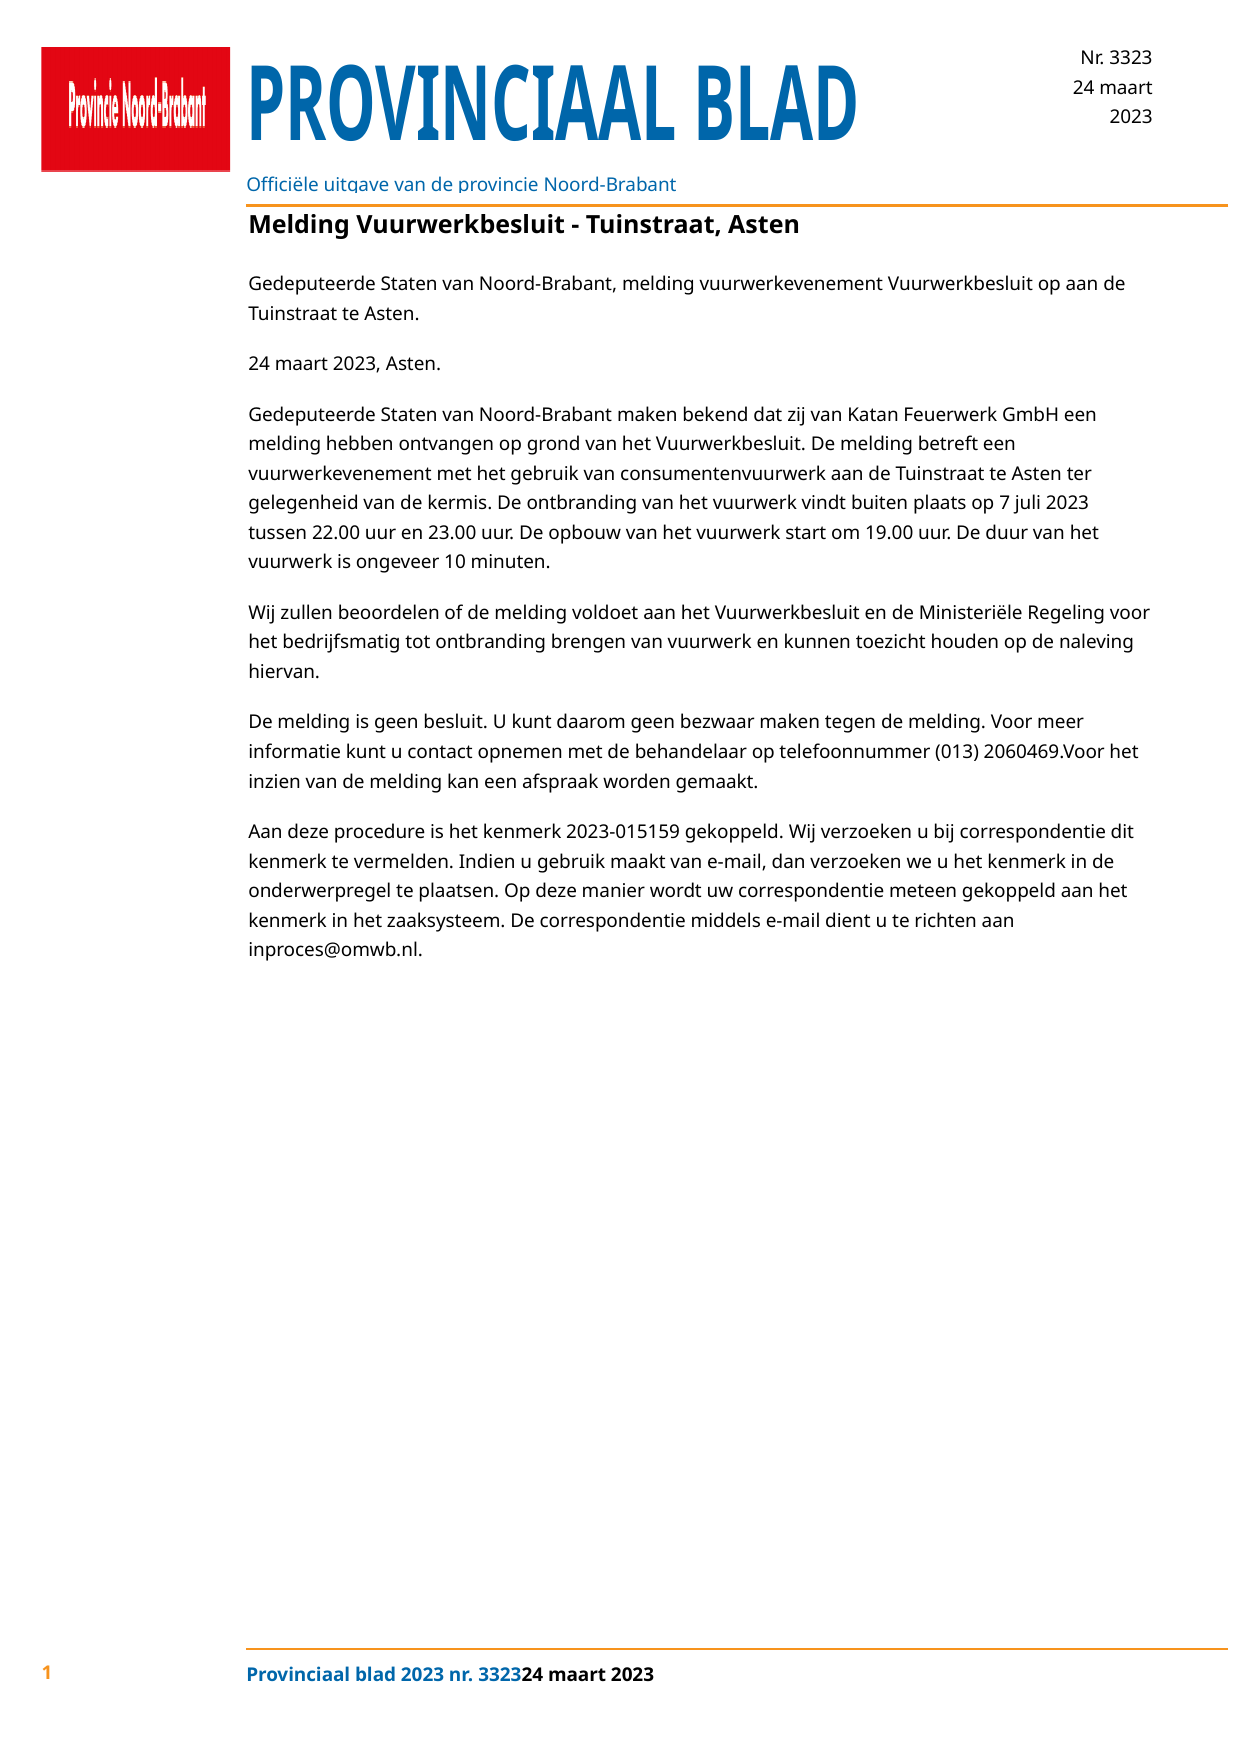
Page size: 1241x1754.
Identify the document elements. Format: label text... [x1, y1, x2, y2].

text Gedeputeerde Staten van Noord-Brabant, melding vuurwerkevenement Vuurwerkbesluit op aan de Tuinstraat te Asten. [248, 270, 1152, 326]
text Gedeputeerde Staten van Noord-Brabant maken bekend dat zij van Katan Feuerwerk GmbH een melding hebben ontvangen op grond van het Vuurwerkbesluit. De melding betreft een vuurwerkevenement met het gebruik van consumentenvuurwerk aan de Tuinstraat te Asten ter gelegenheid van de kermis. De ontbranding van het vuurwerk vindt buiten plaats op 7 juli 2023 tussen 22.00 uur en 23.00 uur. De opbouw van het vuurwerk start om 19.00 uur. De duur van het vuurwerk is ongeveer 10 minuten. [248, 401, 1152, 574]
text Melding Vuurwerkbesluit - Tuinstraat, Asten [248, 207, 1152, 241]
text Wij zullen beoordelen of de melding voldoet aan het Vuurwerkbesluit en de Ministeriële Regeling voor het bedrijfsmatig tot ontbranding brengen van vuurwerk en kunnen toezicht houden op de naleving hiervan. [248, 599, 1152, 684]
text 24 maart 2023, Asten. [248, 350, 1152, 376]
picture [41, 47, 231, 172]
text Aan deze procedure is het kenmerk 2023-015159 gekoppeld. Wij verzoeken u bij correspondentie dit kenmerk te vermelden. Indien u gebruik maakt van e-mail, dan verzoeken we u het kenmerk in de onderwerpregel te plaatsen. Op deze manier wordt uw correspondentie meteen gekoppeld aan het kenmerk in het zaaksysteem. De correspondentie middels e-mail dient u te richten aan inproces@omwb.nl. [248, 818, 1152, 962]
text De melding is geen besluit. U kunt daarom geen bezwaar maken tegen de melding. Voor meer informatie kunt u contact opnemen met de behandelaar op telefoonnummer (013) 2060469.Voor het inzien van de melding kan een afspraak worden gemaakt. [248, 709, 1152, 793]
